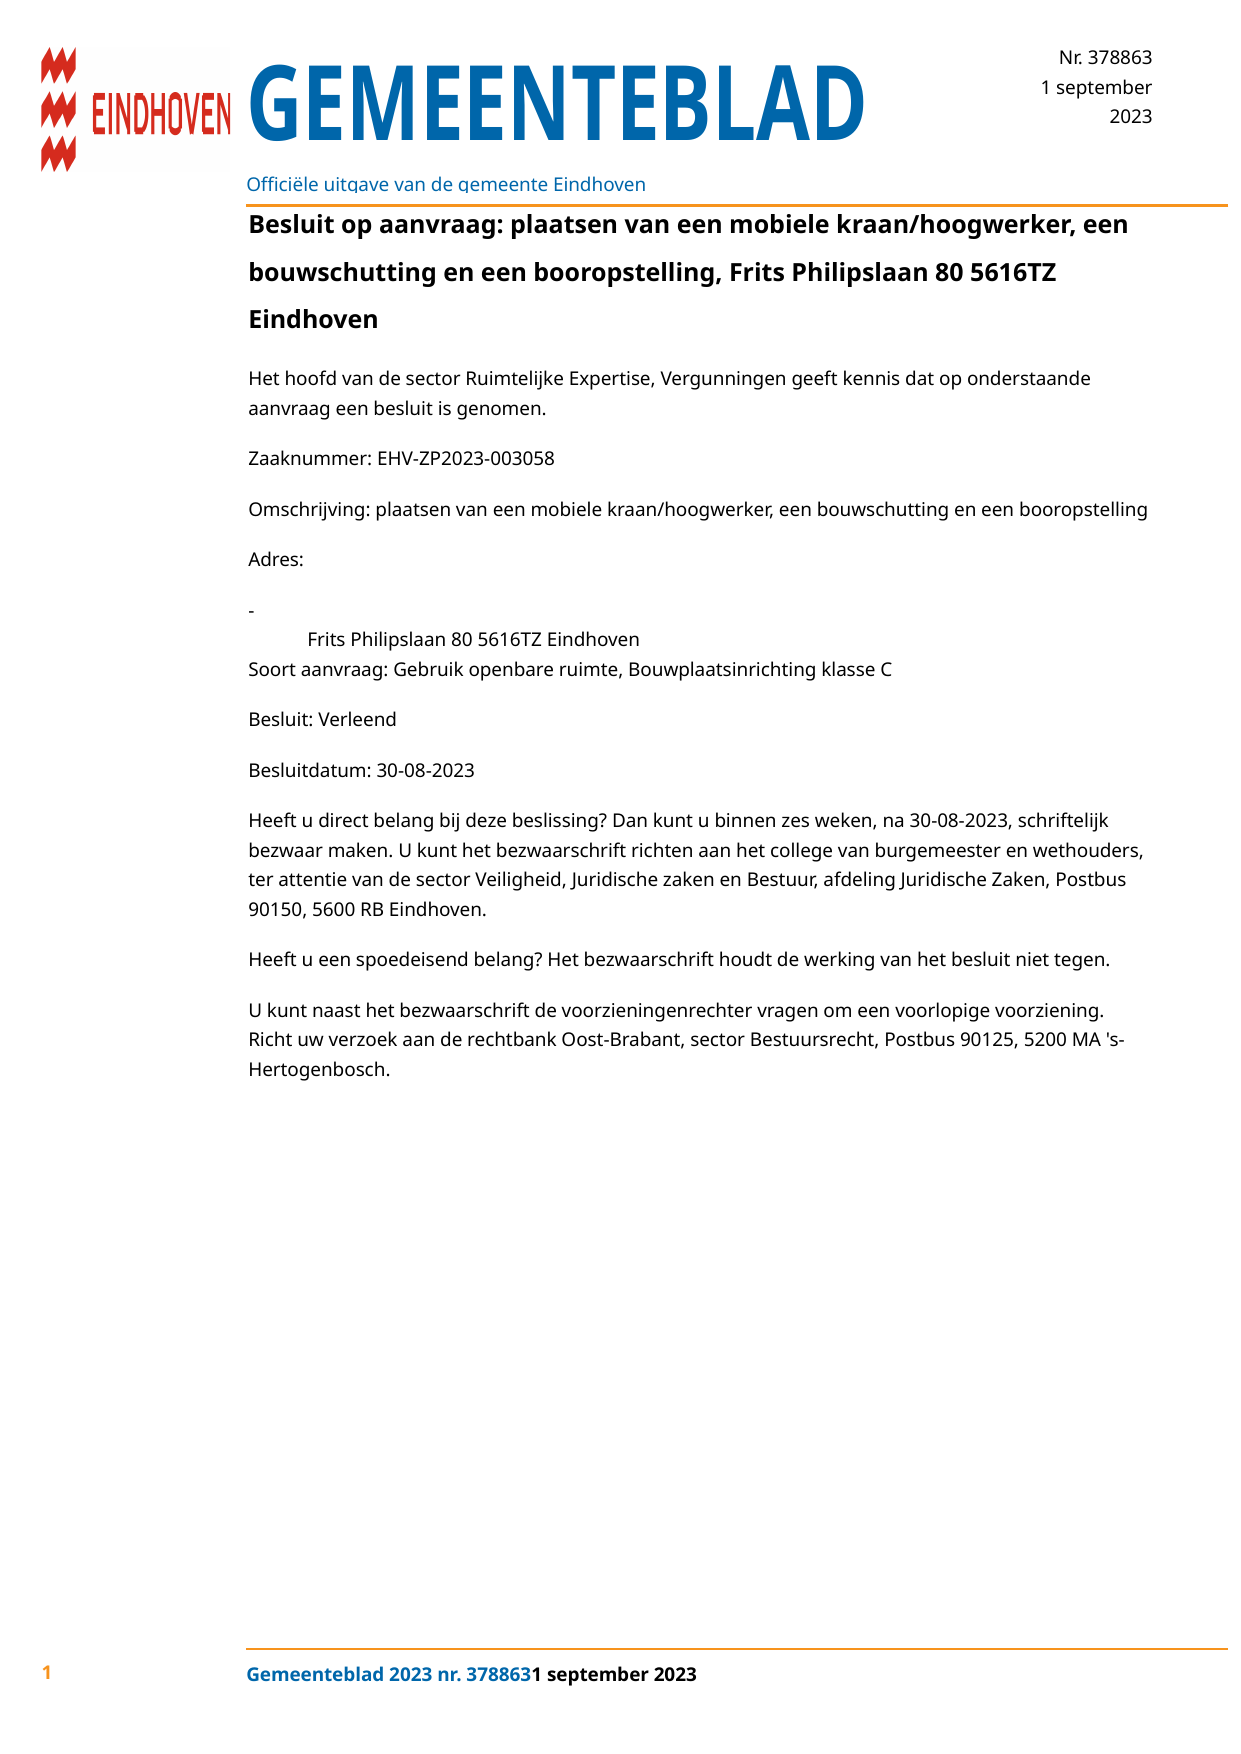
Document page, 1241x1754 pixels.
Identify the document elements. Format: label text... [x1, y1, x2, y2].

text Soort aanvraag: Gebruik openbare ruimte, Bouwplaatsinrichting klasse C [248, 656, 1152, 682]
text Besluitdatum: 30-08-2023 [248, 757, 1152, 782]
text Besluit: Verleend [248, 706, 1152, 732]
text Heeft u een spoedeisend belang? Het bezwaarschrift houdt de werking van het besluit niet tegen. [248, 946, 1152, 972]
text Besluit op aanvraag: plaatsen van een mobiele kraan/hoogwerker, een bouwschutting en een booropstelling, Frits Philipslaan 80 5616TZ Eindhoven [248, 207, 1152, 336]
text Zaaknummer: EHV-ZP2023-003058 [248, 446, 1152, 471]
text Het hoofd van de sector Ruimtelijke Expertise, Vergunningen geeft kennis dat op onderstaande aanvraag een besluit is genomen. [248, 366, 1152, 421]
text U kunt naast het bezwaarschrift de voorzieningenrechter vragen om een voorlopige voorziening. Richt uw verzoek aan de rechtbank Oost-Brabant, sector Bestuursrecht, Postbus 90125, 5200 MA 's-Hertogenbosch. [248, 997, 1152, 1082]
picture [41, 47, 231, 172]
text Omschrijving: plaatsen van een mobiele kraan/hoogwerker, een bouwschutting en een booropstelling [248, 496, 1152, 522]
list Frits Philipslaan 80 5616TZ Eindhoven [248, 626, 1152, 652]
text Adres: [248, 546, 1152, 572]
text Heeft u direct belang bij deze beslissing? Dan kunt u binnen zes weken, na 30-08-2023, schriftelijk bezwaar maken. U kunt het bezwaarschrift richten aan het college van burgemeester en wethouders, ter attentie van de sector Veiligheid, Juridische zaken en Bestuur, afdeling Juridische Zaken, Postbus 90150, 5600 RB Eindhoven. [248, 807, 1152, 922]
